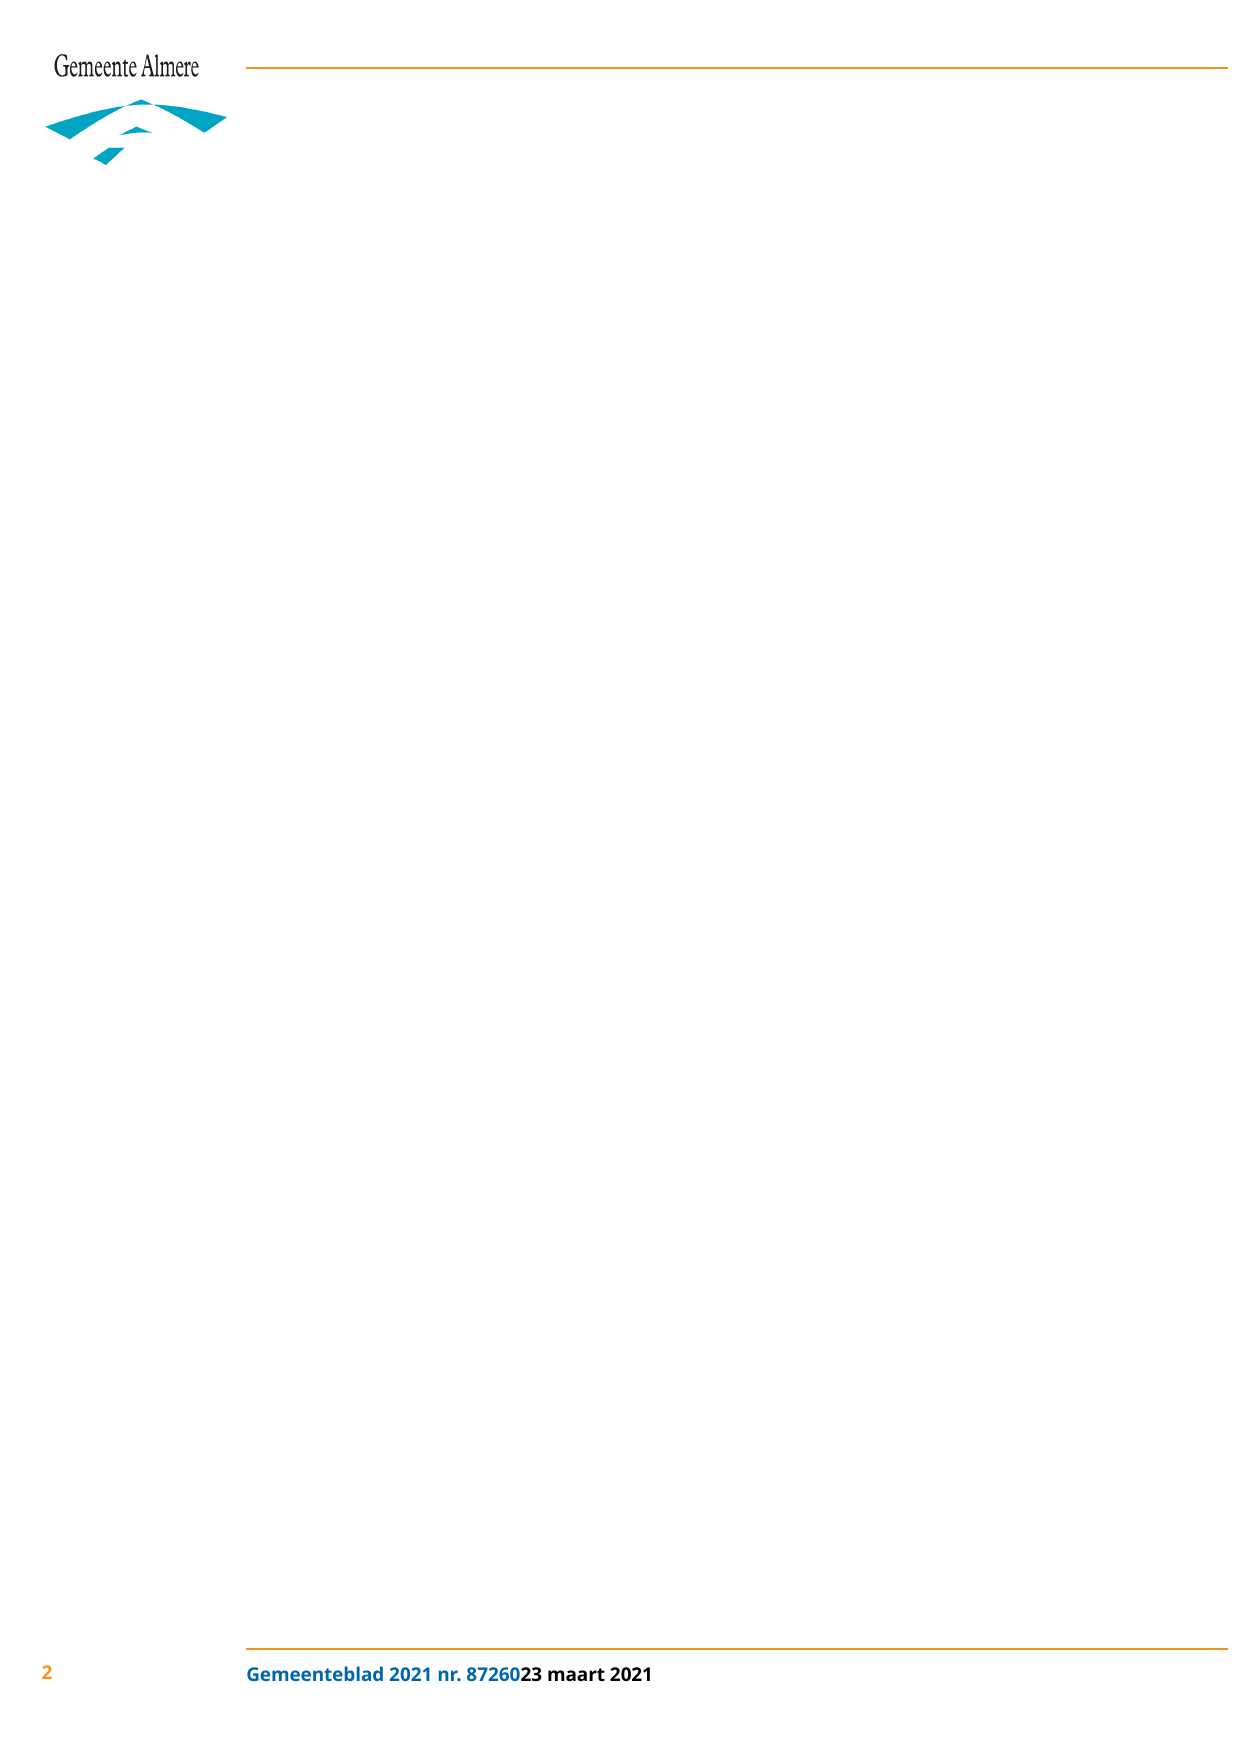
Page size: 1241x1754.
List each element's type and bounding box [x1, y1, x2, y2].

picture [41, 47, 231, 172]
